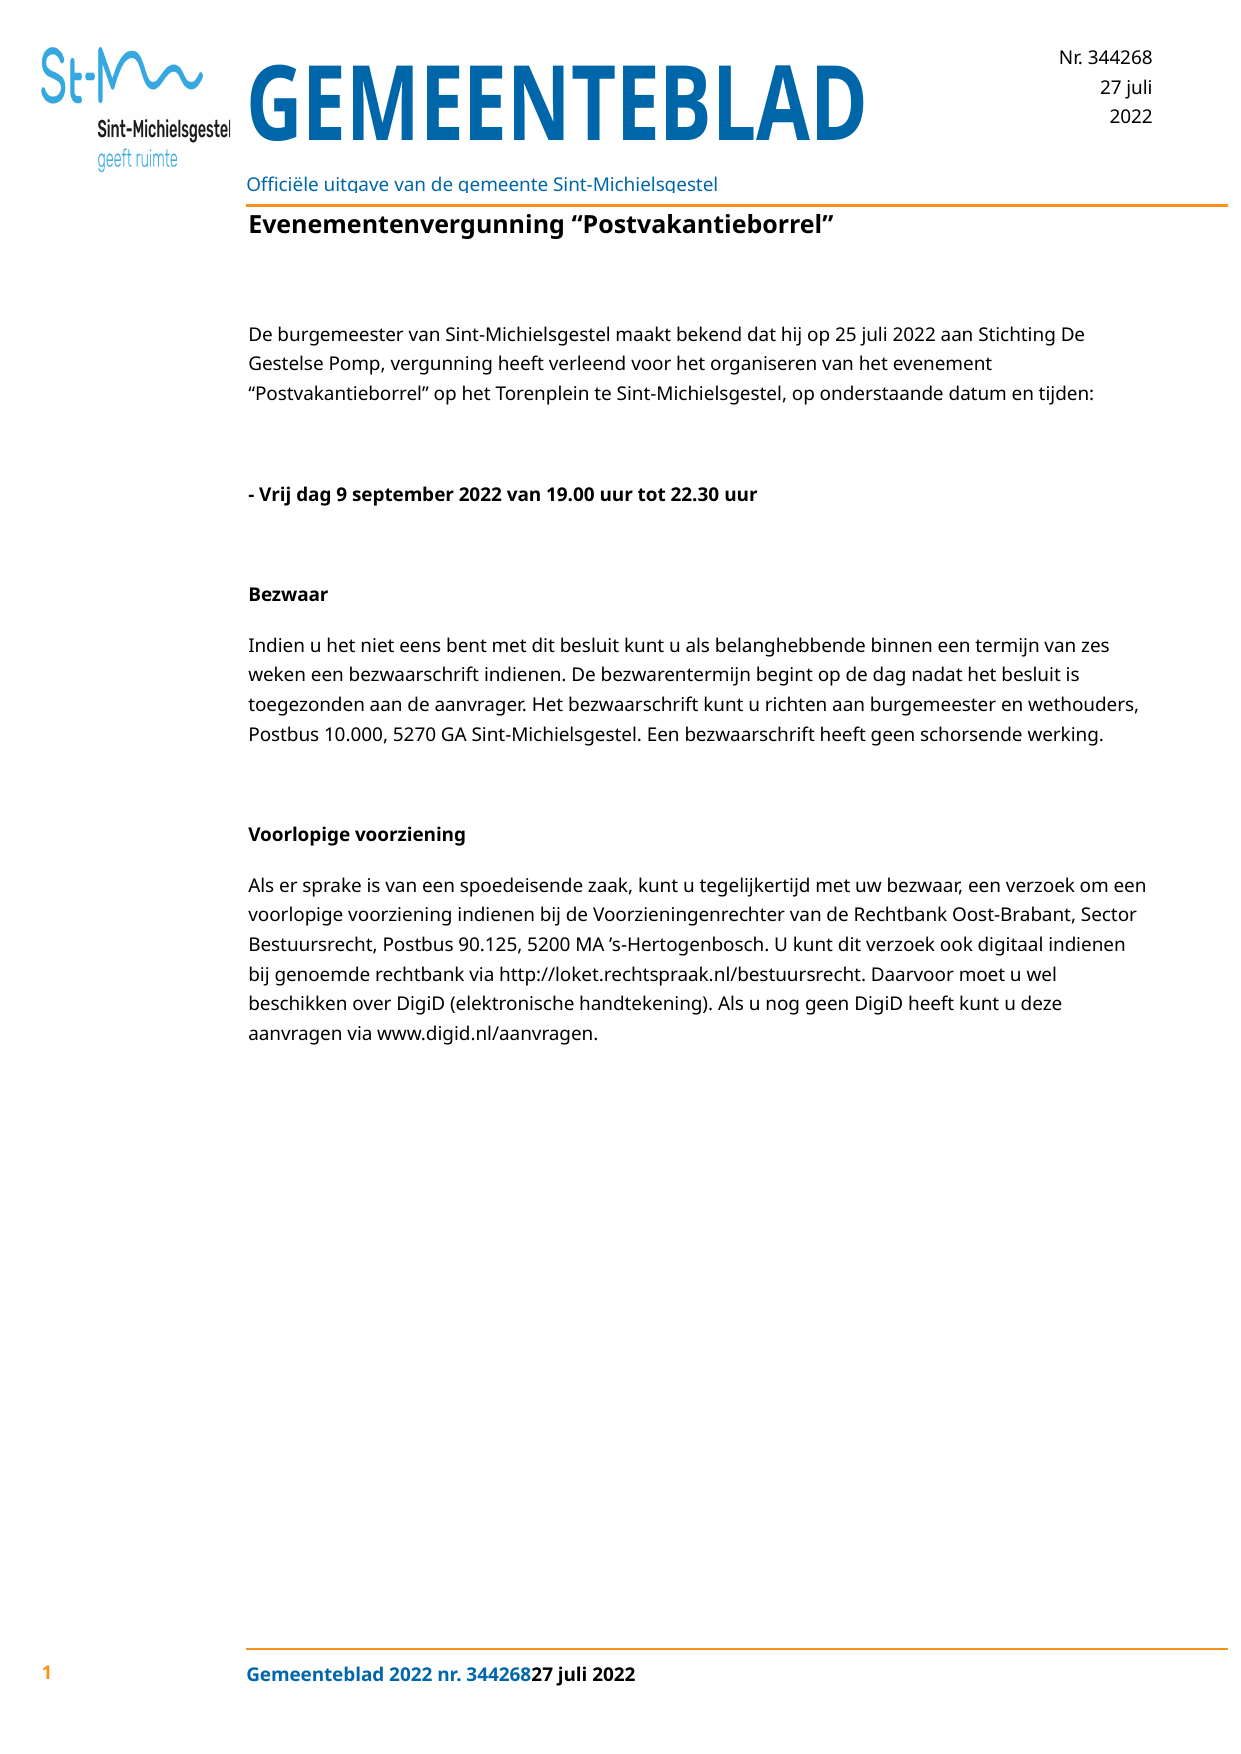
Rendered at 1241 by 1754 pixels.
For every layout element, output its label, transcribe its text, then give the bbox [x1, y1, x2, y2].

picture [41, 47, 231, 172]
text Indien u het niet eens bent met dit besluit kunt u als belanghebbende binnen een termijn van zes weken een bezwaarschrift indienen. De bezwarentermijn begint op de dag nadat het besluit is toegezonden aan de aanvrager. Het bezwaarschrift kunt u richten aan burgemeester en wethouders, Postbus 10.000, 5270 GA Sint-Michielsgestel. Een bezwaarschrift heeft geen schorsende werking. [248, 632, 1152, 746]
text Als er sprake is van een spoedeisende zaak, kunt u tegelijkertijd met uw bezwaar, een verzoek om een voorlopige voorziening indienen bij de Voorzieningenrechter van de Rechtbank Oost-Brabant, Sector Bestuursrecht, Postbus 90.125, 5200 MA ’s-Hertogenbosch. U kunt dit verzoek ook digitaal indienen bij genoemde rechtbank via http://loket.rechtspraak.nl/bestuursrecht. Daarvoor moet u wel beschikken over DigiD (elektronische handtekening). Als u nog geen DigiD heeft kunt u deze aanvragen via www.digid.nl/aanvragen. [248, 872, 1152, 1046]
text Evenementenvergunning “Postvakantieborrel” [248, 207, 1152, 241]
text - Vrij dag 9 september 2022 van 19.00 uur tot 22.30 uur [248, 481, 1152, 506]
text Bezwaar [248, 582, 1152, 607]
text De burgemeester van Sint-Michielsgestel maakt bekend dat hij op 25 juli 2022 aan Stichting De Gestelse Pomp, vergunning heeft verleend voor het organiseren van het evenement “Postvakantieborrel” op het Torenplein te Sint-Michielsgestel, op onderstaande datum en tijden: [248, 321, 1152, 406]
text Voorlopige voorziening [248, 822, 1152, 847]
